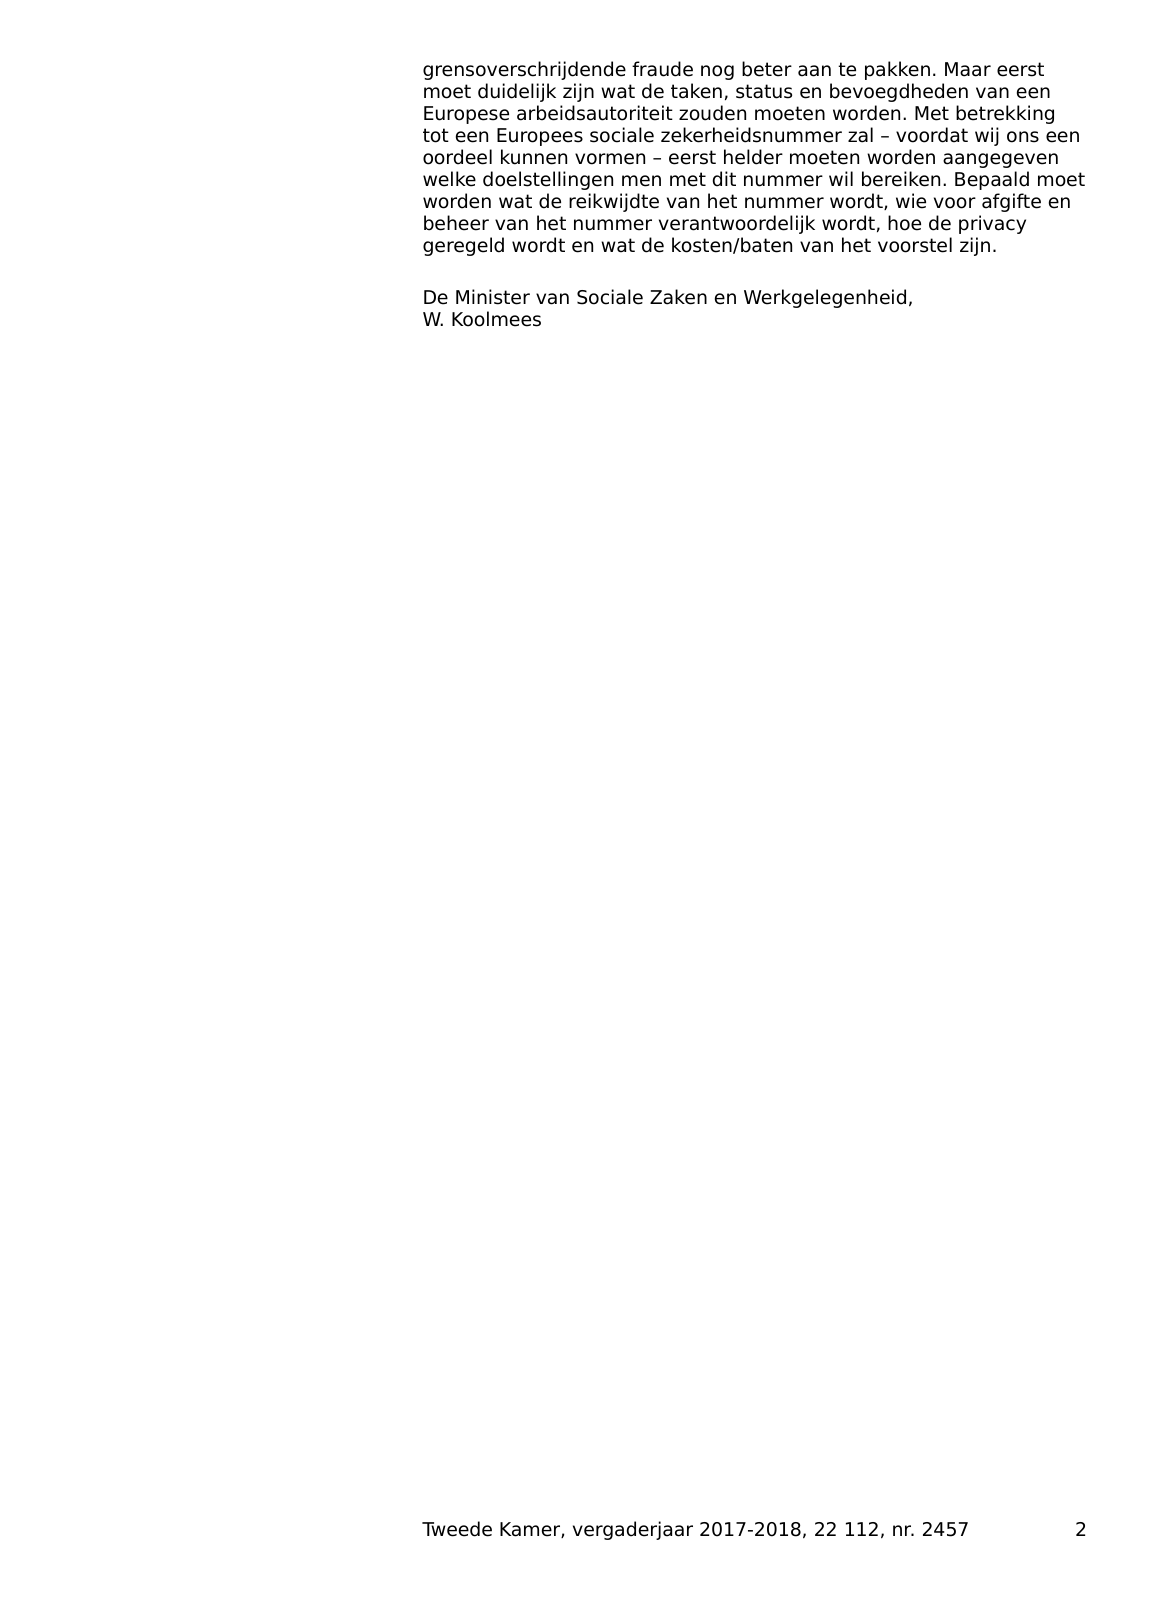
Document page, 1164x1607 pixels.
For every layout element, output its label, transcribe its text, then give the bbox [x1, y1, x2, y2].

text grensoverschrijdende fraude nog beter aan te pakken. Maar eerst moet duidelijk zijn wat de taken, status en bevoegdheden van een Europese arbeidsautoriteit zouden moeten worden. Met betrekking tot een Europees sociale zekerheidsnummer zal – voordat wij ons een oordeel kunnen vormen – eerst helder moeten worden aangegeven welke doelstellingen men met dit nummer wil bereiken. Bepaald moet worden wat de reikwijdte van het nummer wordt, wie voor afgifte en beheer van het nummer verantwoordelijk wordt, hoe de privacy geregeld wordt en wat de kosten/baten van het voorstel zijn. [422, 59, 1087, 257]
text De Minister van Sociale Zaken en Werkgelegenheid, W. Koolmees [422, 287, 1087, 331]
